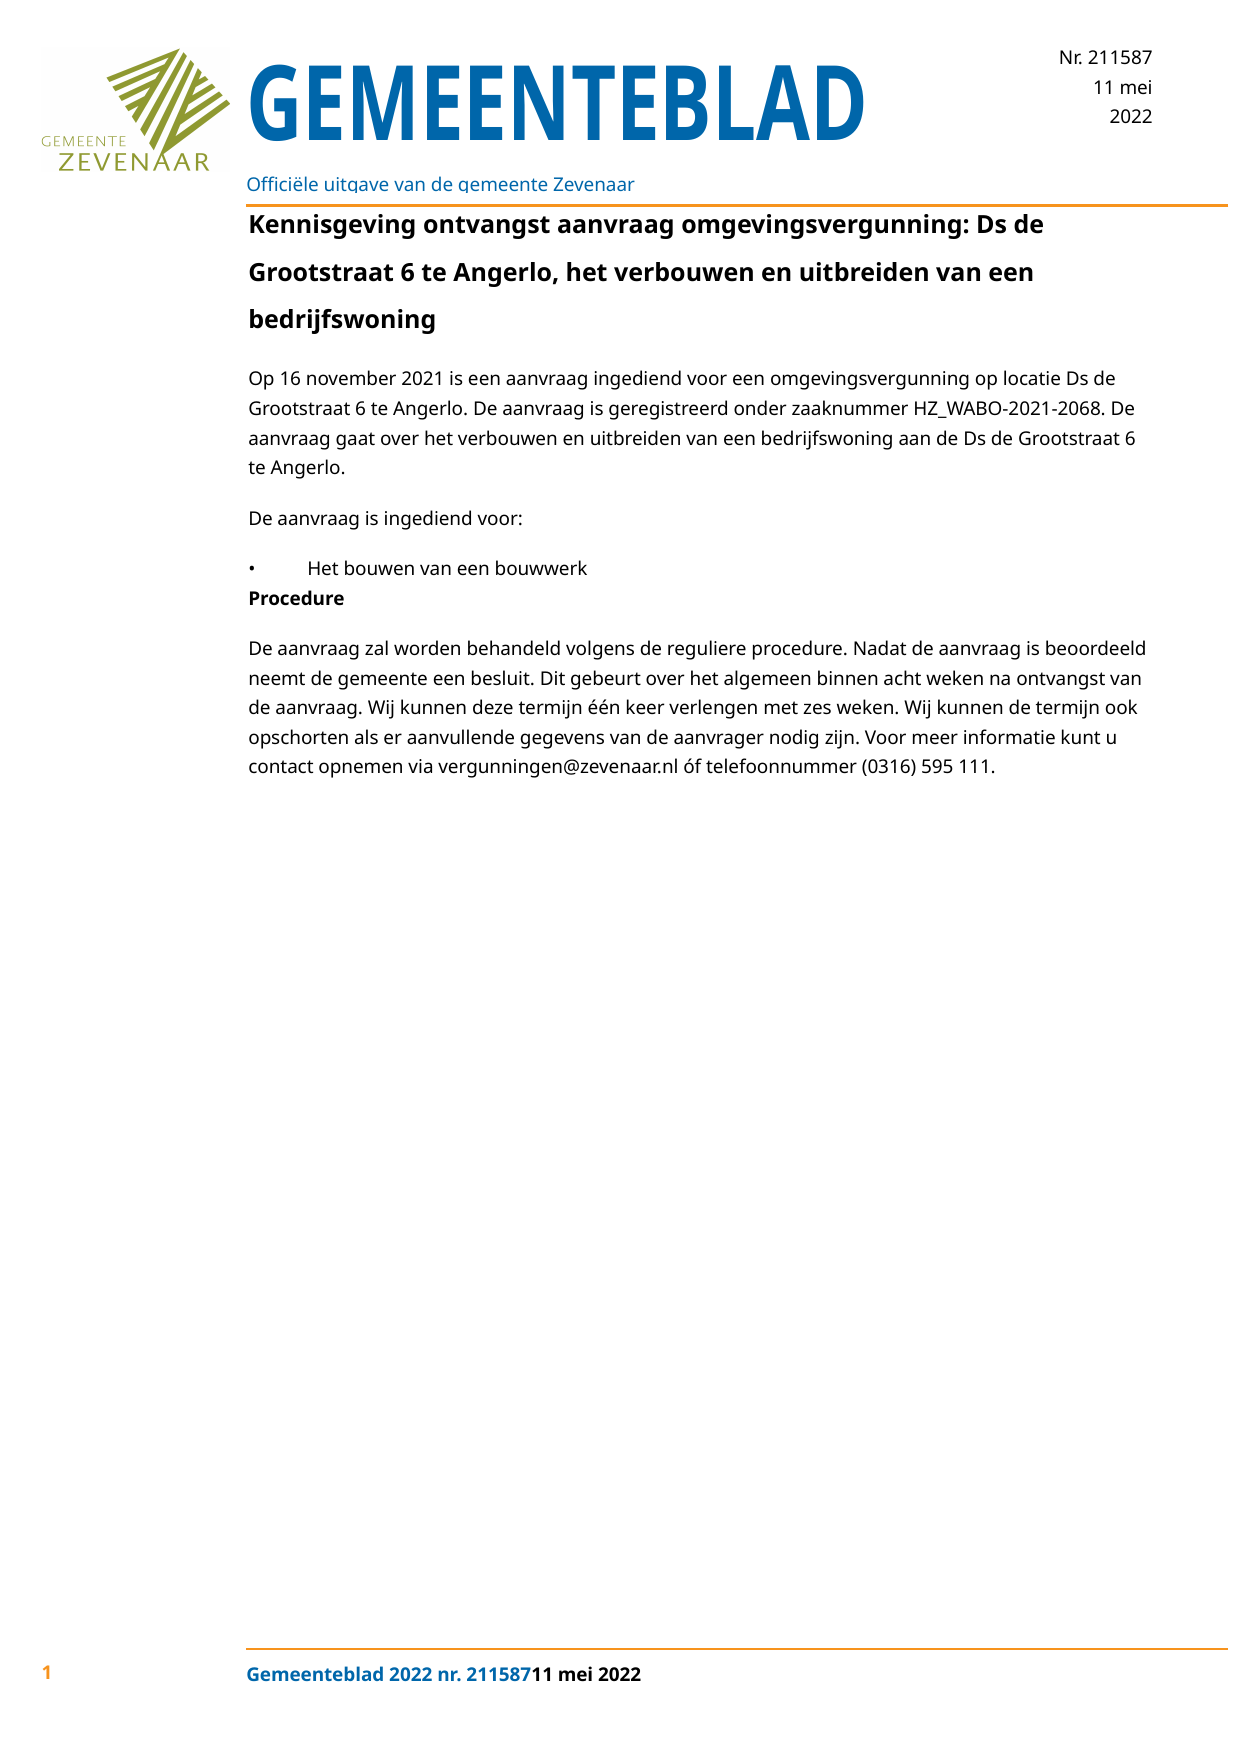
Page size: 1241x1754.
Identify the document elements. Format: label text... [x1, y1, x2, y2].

text Procedure [248, 585, 1152, 610]
text De aanvraag is ingediend voor: [248, 505, 1152, 530]
list Het bouwen van een bouwwerk [248, 555, 1152, 581]
picture [41, 47, 231, 172]
text Kennisgeving ontvangst aanvraag omgevingsvergunning: Ds de Grootstraat 6 te Angerlo, het verbouwen en uitbreiden van een bedrijfswoning [248, 207, 1152, 336]
text Op 16 november 2021 is een aanvraag ingediend voor een omgevingsvergunning op locatie Ds de Grootstraat 6 te Angerlo. De aanvraag is geregistreerd onder zaaknummer HZ_WABO-2021-2068. De aanvraag gaat over het verbouwen en uitbreiden van een bedrijfswoning aan de Ds de Grootstraat 6 te Angerlo. [248, 366, 1152, 480]
text De aanvraag zal worden behandeld volgens de reguliere procedure. Nadat de aanvraag is beoordeeld neemt de gemeente een besluit. Dit gebeurt over het algemeen binnen acht weken na ontvangst van de aanvraag. Wij kunnen deze termijn één keer verlengen met zes weken. Wij kunnen de termijn ook opschorten als er aanvullende gegevens van de aanvrager nodig zijn. Voor meer informatie kunt u contact opnemen via vergunningen@zevenaar.nl óf telefoonnummer (0316) 595 111. [248, 635, 1152, 779]
